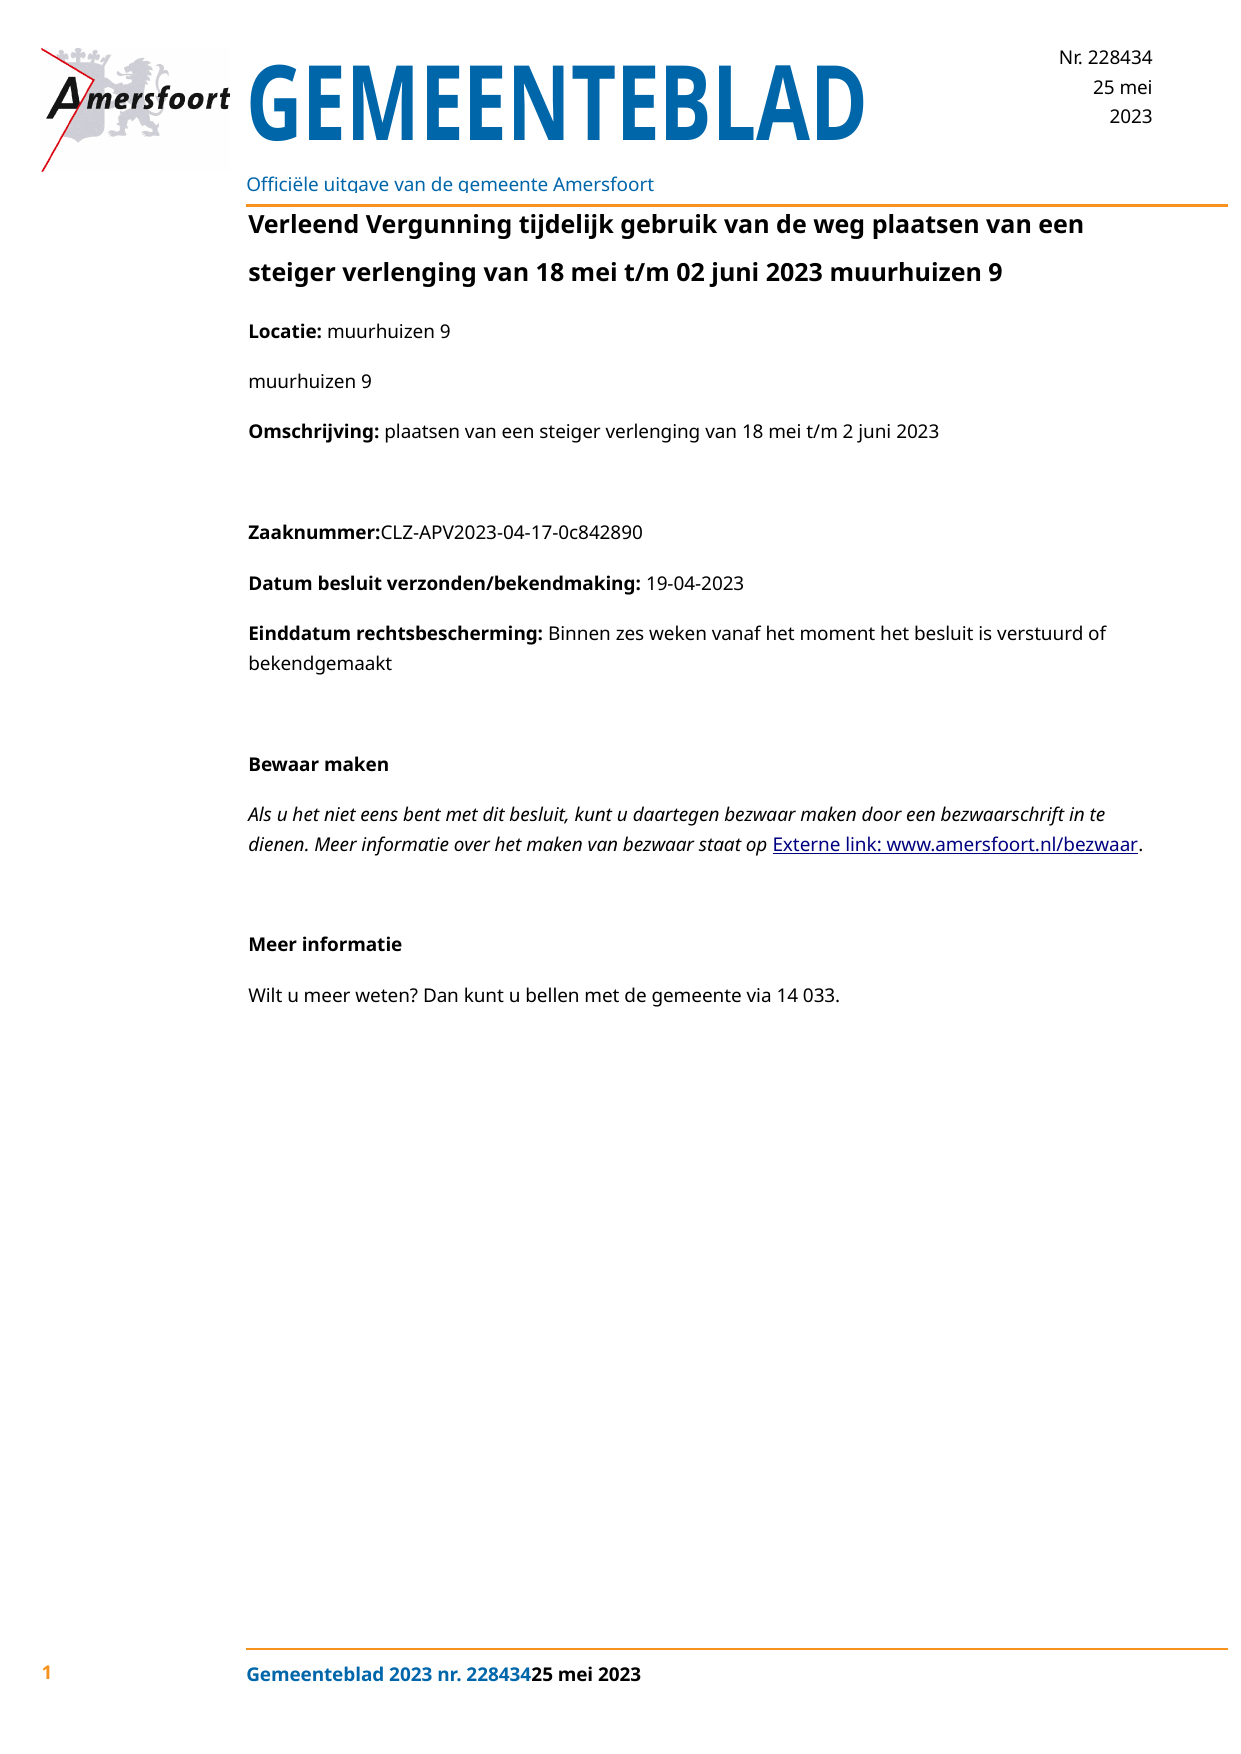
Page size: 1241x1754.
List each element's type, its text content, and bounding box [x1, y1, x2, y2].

text muurhuizen 9 [248, 368, 1152, 394]
text Bewaar maken [248, 751, 1152, 777]
text Meer informatie [248, 932, 1152, 957]
text Wilt u meer weten? Dan kunt u bellen met de gemeente via 14 033. [248, 982, 1152, 1008]
text Datum besluit verzonden/bekendmaking: 19-04-2023 [248, 570, 1152, 596]
text Verleend Vergunning tijdelijk gebruik van de weg plaatsen van een steiger verlenging van 18 mei t/m 02 juni 2023 muurhuizen 9 [248, 207, 1152, 288]
text Zaaknummer:CLZ-APV2023-04-17-0c842890 [248, 519, 1152, 545]
text Als u het niet eens bent met dit besluit, kunt u daartegen bezwaar maken door een bezwaarschrift in te dienen. Meer informatie over het maken van bezwaar staat op Externe link: www.amersfoort.nl/bezwaar. [248, 801, 1152, 857]
text Einddatum rechtsbescherming: Binnen zes weken vanaf het moment het besluit is verstuurd of bekendgemaakt [248, 620, 1152, 676]
text Omschrijving: plaatsen van een steiger verlenging van 18 mei t/m 2 juni 2023 [248, 419, 1152, 444]
picture [41, 47, 231, 172]
text Locatie: muurhuizen 9 [248, 318, 1152, 344]
